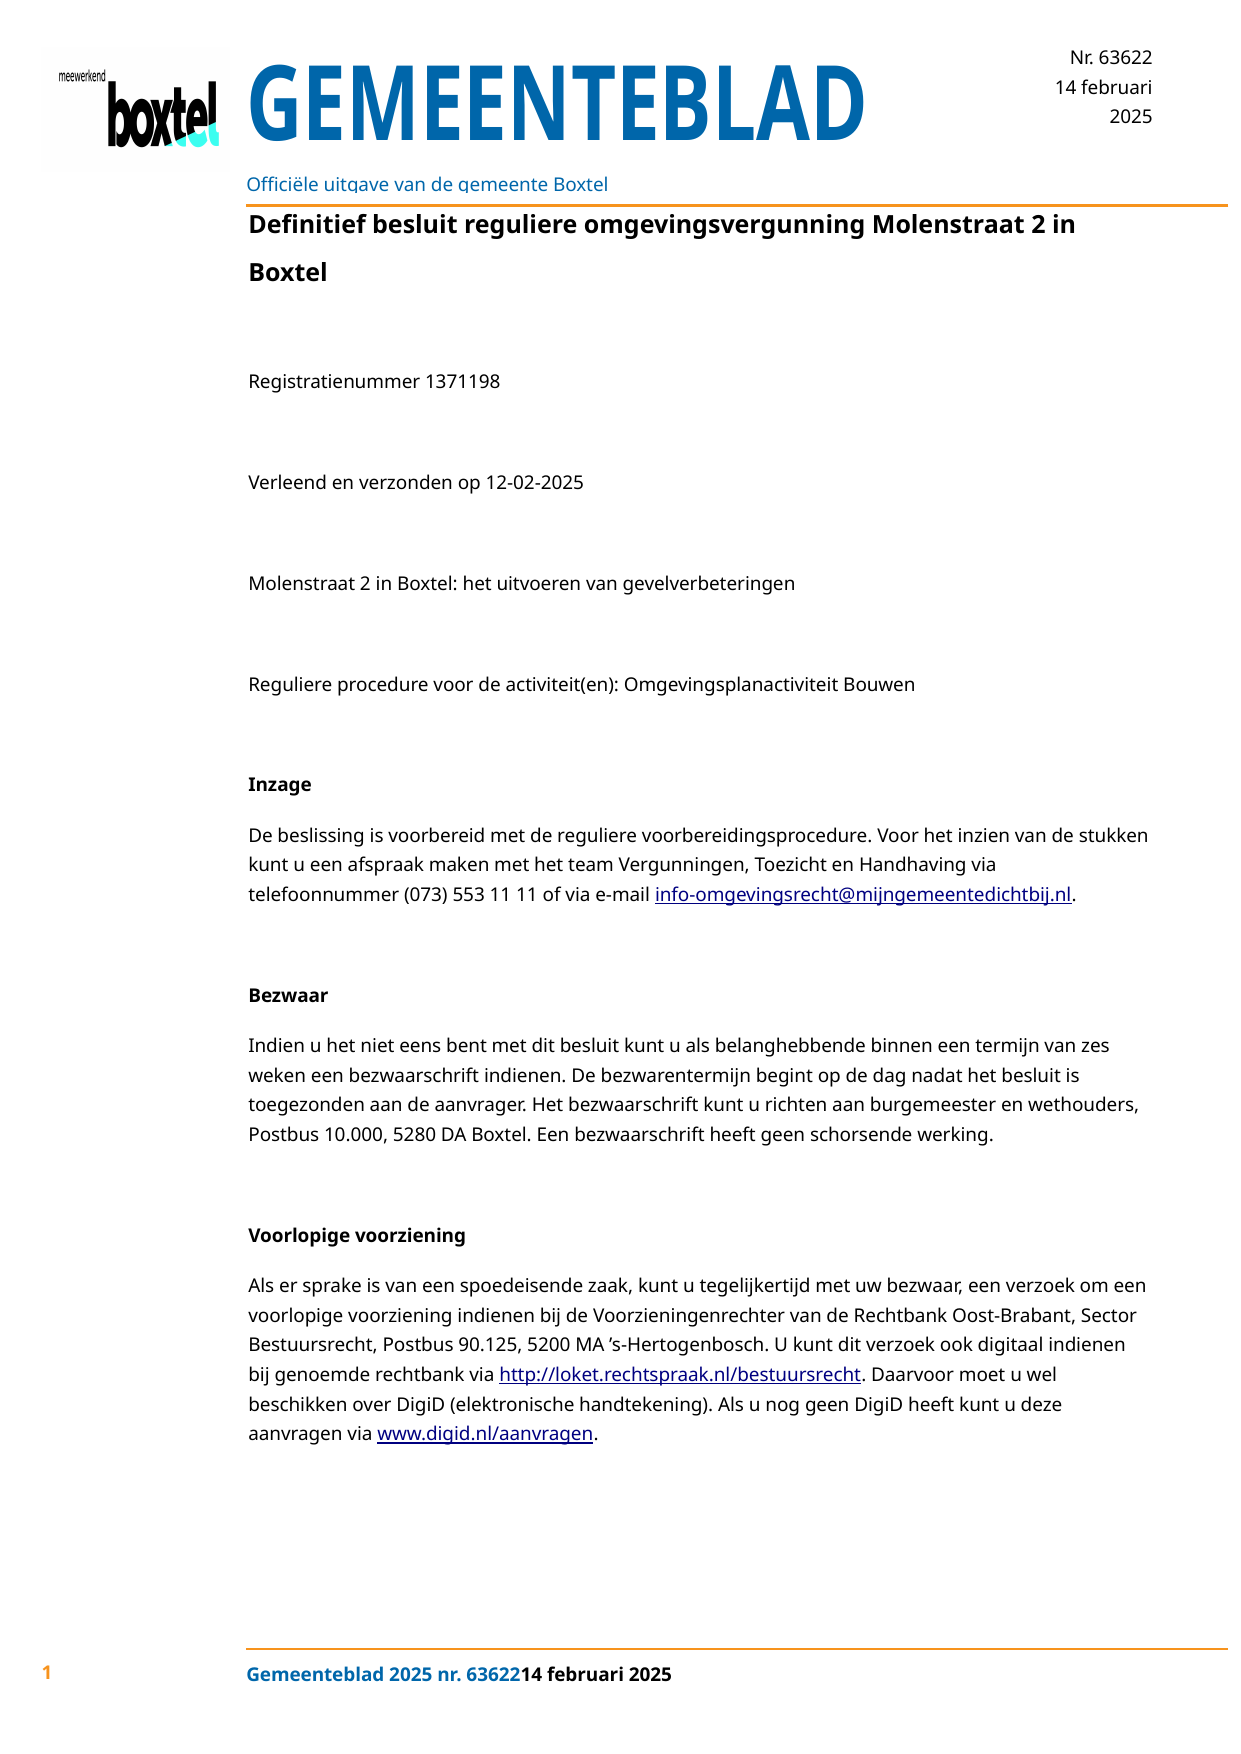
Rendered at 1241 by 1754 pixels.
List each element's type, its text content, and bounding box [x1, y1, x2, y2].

text Verleend en verzonden op 12-02-2025 [248, 469, 1152, 495]
text Reguliere procedure voor de activiteit(en): Omgevingsplanactiviteit Bouwen [248, 671, 1152, 697]
text Als er sprake is van een spoedeisende zaak, kunt u tegelijkertijd met uw bezwaar, een verzoek om een voorlopige voorziening indienen bij de Voorzieningenrechter van de Rechtbank Oost-Brabant, Sector Bestuursrecht, Postbus 90.125, 5200 MA ’s-Hertogenbosch. U kunt dit verzoek ook digitaal indienen bij genoemde rechtbank via http://loket.rechtspraak.nl/bestuursrecht. Daarvoor moet u wel beschikken over DigiD (elektronische handtekening). Als u nog geen DigiD heeft kunt u deze aanvragen via www.digid.nl/aanvragen. [248, 1272, 1152, 1446]
text Inzage [248, 772, 1152, 797]
text Bezwaar [248, 982, 1152, 1008]
text Voorlopige voorziening [248, 1222, 1152, 1248]
text De beslissing is voorbereid met de reguliere voorbereidingsprocedure. Voor het inzien van de stukken kunt u een afspraak maken met het team Vergunningen, Toezicht en Handhaving via telefoonnummer (073) 553 11 11 of via e-mail info-omgevingsrecht@mijngemeentedichtbij.nl. [248, 822, 1152, 907]
text Molenstraat 2 in Boxtel: het uitvoeren van gevelverbeteringen [248, 570, 1152, 596]
text Indien u het niet eens bent met dit besluit kunt u als belanghebbende binnen een termijn van zes weken een bezwaarschrift indienen. De bezwarentermijn begint op de dag nadat het besluit is toegezonden aan de aanvrager. Het bezwaarschrift kunt u richten aan burgemeester en wethouders, Postbus 10.000, 5280 DA Boxtel. Een bezwaarschrift heeft geen schorsende werking. [248, 1032, 1152, 1147]
picture [41, 47, 231, 172]
text Definitief besluit reguliere omgevingsvergunning Molenstraat 2 in Boxtel [248, 207, 1152, 288]
text Registratienummer 1371198 [248, 368, 1152, 394]
